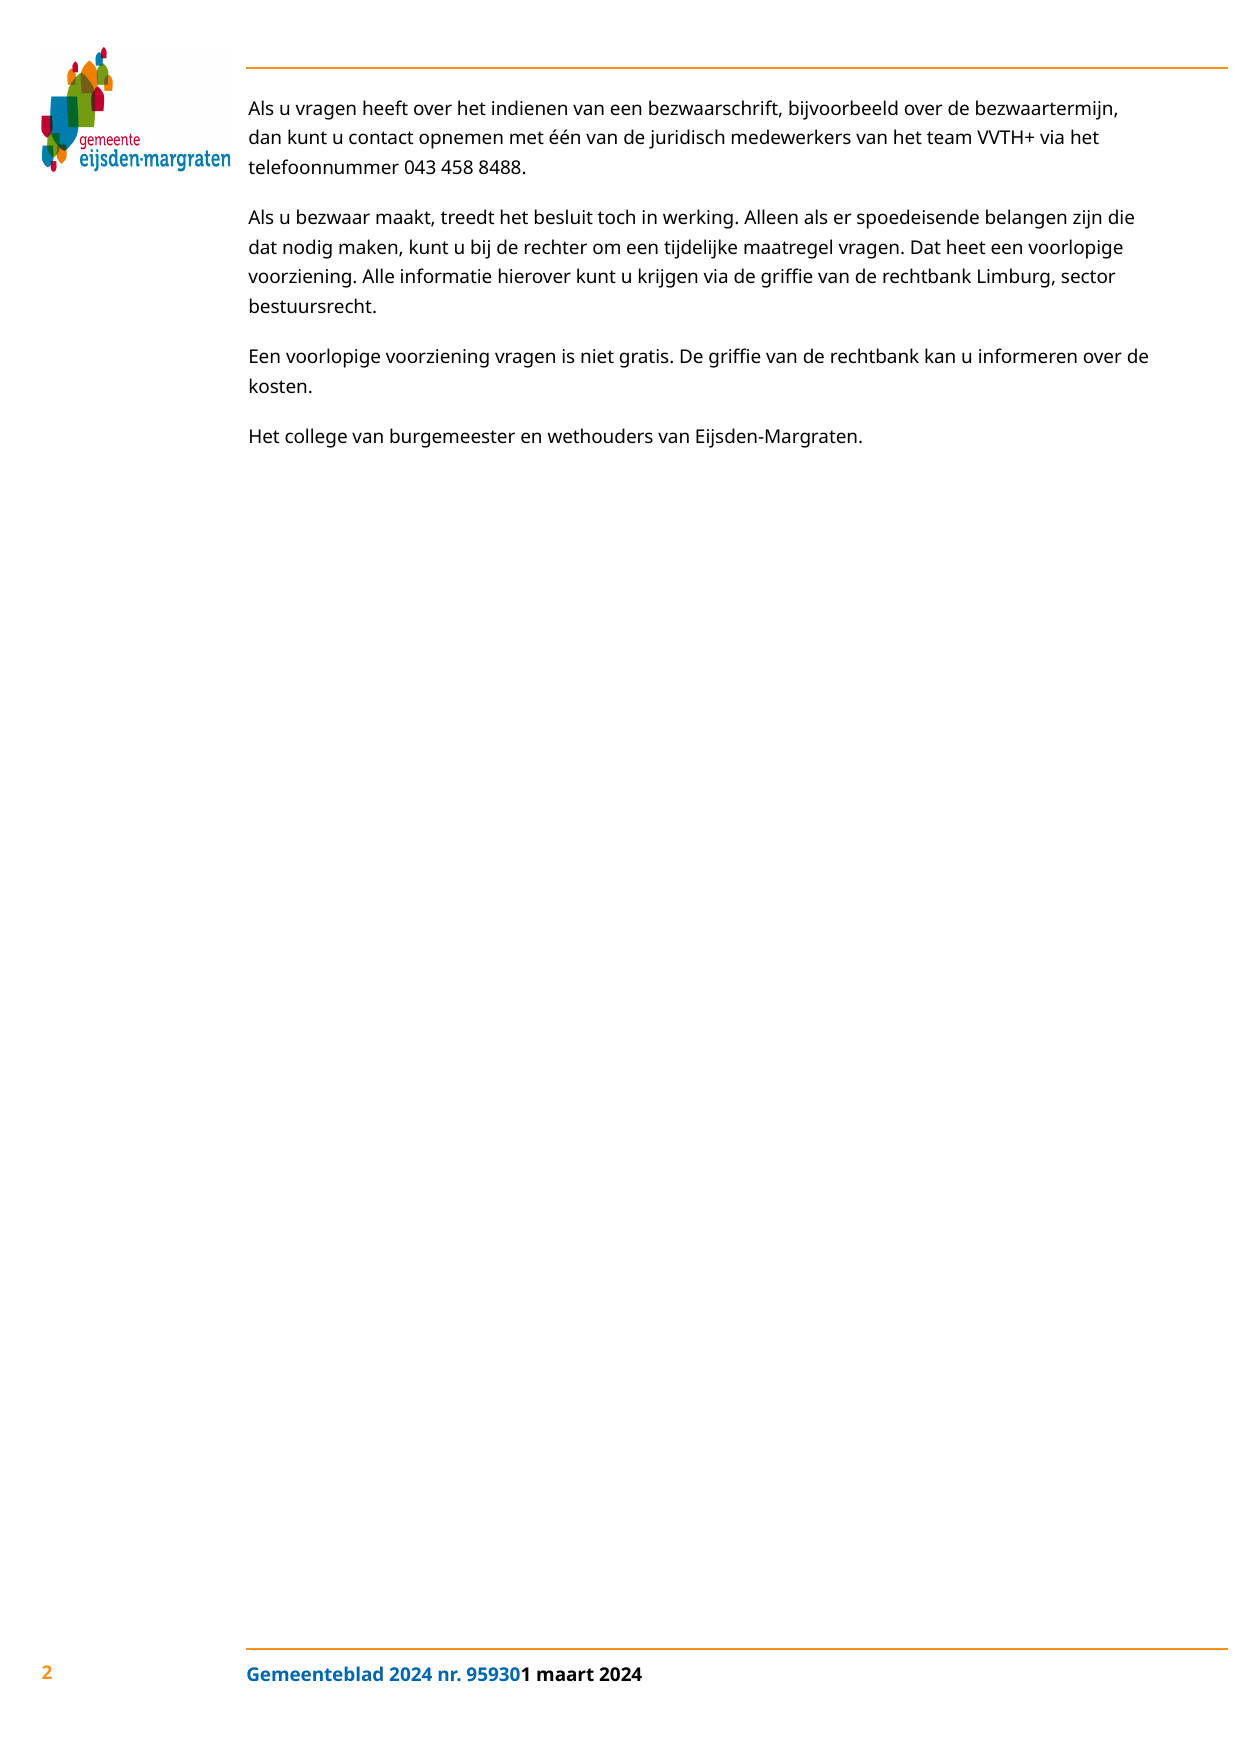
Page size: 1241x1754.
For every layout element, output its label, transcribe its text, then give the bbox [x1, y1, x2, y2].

text Het college van burgemeester en wethouders van Eijsden-Margraten. [248, 423, 1152, 449]
picture [41, 47, 231, 172]
text Als u vragen heeft over het indienen van een bezwaarschrift, bijvoorbeeld over de bezwaartermijn, dan kunt u contact opnemen met één van de juridisch medewerkers van het team VVTH+ via het telefoonnummer 043 458 8488. [248, 95, 1152, 180]
text Als u bezwaar maakt, treedt het besluit toch in werking. Alleen als er spoedeisende belangen zijn die dat nodig maken, kunt u bij de rechter om een tijdelijke maatregel vragen. Dat heet een voorlopige voorziening. Alle informatie hierover kunt u krijgen via de griffie van de rechtbank Limburg, sector bestuursrecht. [248, 204, 1152, 319]
text Een voorlopige voorziening vragen is niet gratis. De griffie van de rechtbank kan u informeren over de kosten. [248, 343, 1152, 399]
